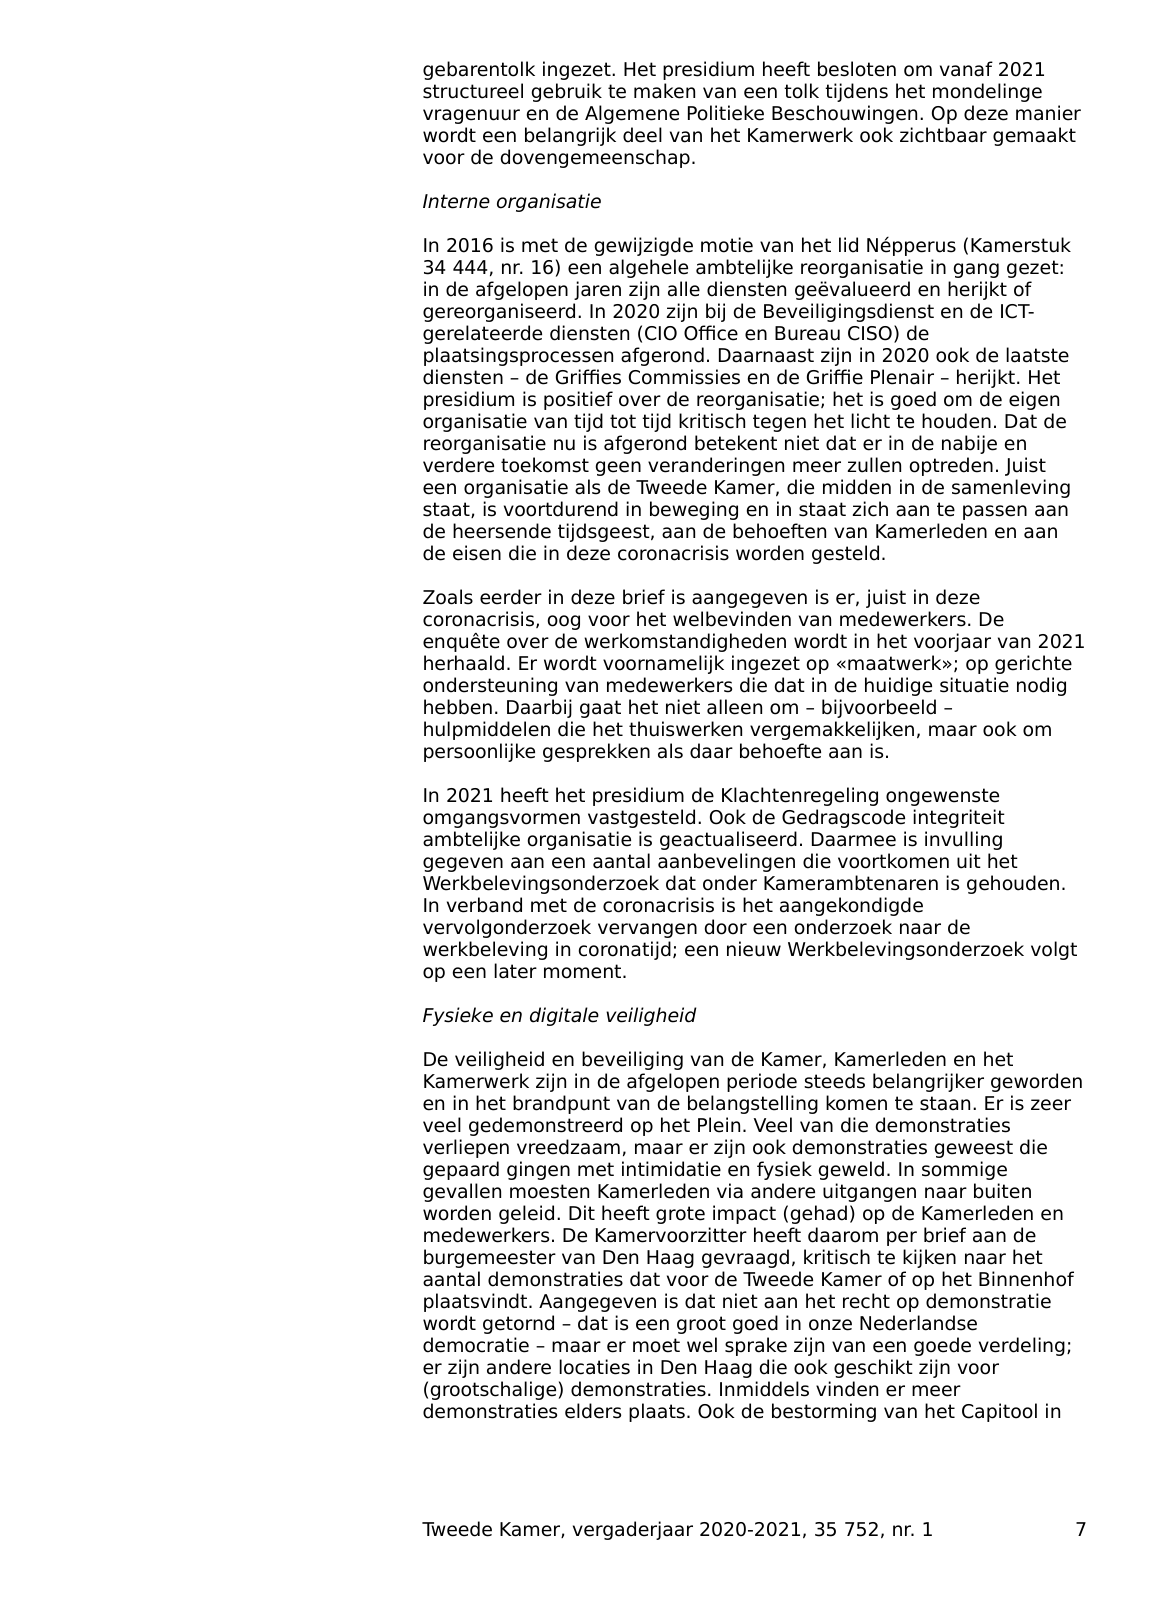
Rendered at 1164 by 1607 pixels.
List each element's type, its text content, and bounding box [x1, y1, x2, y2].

text De veiligheid en beveiliging van de Kamer, Kamerleden en het Kamerwerk zijn in de afgelopen periode steeds belangrijker geworden en in het brandpunt van de belangstelling komen te staan. Er is zeer veel gedemonstreerd op het Plein. Veel van die demonstraties verliepen vreedzaam, maar er zijn ook demonstraties geweest die gepaard gingen met intimidatie en fysiek geweld. In sommige gevallen moesten Kamerleden via andere uitgangen naar buiten worden geleid. Dit heeft grote impact (gehad) op de Kamerleden en medewerkers. De Kamervoorzitter heeft daarom per brief aan de burgemeester van Den Haag gevraagd, kritisch te kijken naar het aantal demonstraties dat voor de Tweede Kamer of op het Binnenhof plaatsvindt. Aangegeven is dat niet aan het recht op demonstratie wordt getornd – dat is een groot goed in onze Nederlandse democratie – maar er moet wel sprake zijn van een goede verdeling; er zijn andere locaties in Den Haag die ook geschikt zijn voor (grootschalige) demonstraties. Inmiddels vinden er meer demonstraties elders plaats. Ook de bestorming van het Capitool in [422, 1049, 1087, 1423]
text gebarentolk ingezet. Het presidium heeft besloten om vanaf 2021 structureel gebruik te maken van een tolk tijdens het mondelinge vragenuur en de Algemene Politieke Beschouwingen. Op deze manier wordt een belangrijk deel van het Kamerwerk ook zichtbaar gemaakt voor de dovengemeenschap. [422, 59, 1087, 169]
text In 2016 is met de gewijzigde motie van het lid Népperus (Kamerstuk 34 444, nr. 16) een algehele ambtelijke reorganisatie in gang gezet: in de afgelopen jaren zijn alle diensten geëvalueerd en herijkt of gereorganiseerd. In 2020 zijn bij de Beveiligingsdienst en de ICT-gerelateerde diensten (CIO Office en Bureau CISO) de plaatsingsprocessen afgerond. Daarnaast zijn in 2020 ook de laatste diensten – de Griffies Commissies en de Griffie Plenair – herijkt. Het presidium is positief over de reorganisatie; het is goed om de eigen organisatie van tijd tot tijd kritisch tegen het licht te houden. Dat de reorganisatie nu is afgerond betekent niet dat er in de nabije en verdere toekomst geen veranderingen meer zullen optreden. Juist een organisatie als de Tweede Kamer, die midden in de samenleving staat, is voortdurend in beweging en in staat zich aan te passen aan de heersende tijdsgeest, aan de behoeften van Kamerleden en aan de eisen die in deze coronacrisis worden gesteld. [422, 235, 1087, 565]
text Zoals eerder in deze brief is aangegeven is er, juist in deze coronacrisis, oog voor het welbevinden van medewerkers. De enquête over de werkomstandigheden wordt in het voorjaar van 2021 herhaald. Er wordt voornamelijk ingezet op «maatwerk»; op gerichte ondersteuning van medewerkers die dat in de huidige situatie nodig hebben. Daarbij gaat het niet alleen om – bijvoorbeeld – hulpmiddelen die het thuiswerken vergemakkelijken, maar ook om persoonlijke gesprekken als daar behoefte aan is. [422, 587, 1087, 763]
text In 2021 heeft het presidium de Klachtenregeling ongewenste omgangsvormen vastgesteld. Ook de Gedragscode integriteit ambtelijke organisatie is geactualiseerd. Daarmee is invulling gegeven aan een aantal aanbevelingen die voortkomen uit het Werkbelevingsonderzoek dat onder Kamerambtenaren is gehouden. In verband met de coronacrisis is het aangekondigde vervolgonderzoek vervangen door een onderzoek naar de werkbeleving in coronatijd; een nieuw Werkbelevingsonderzoek volgt op een later moment. [422, 785, 1087, 983]
subtitle Interne organisatie [422, 191, 1087, 213]
subtitle Fysieke en digitale veiligheid [422, 1005, 1087, 1027]
